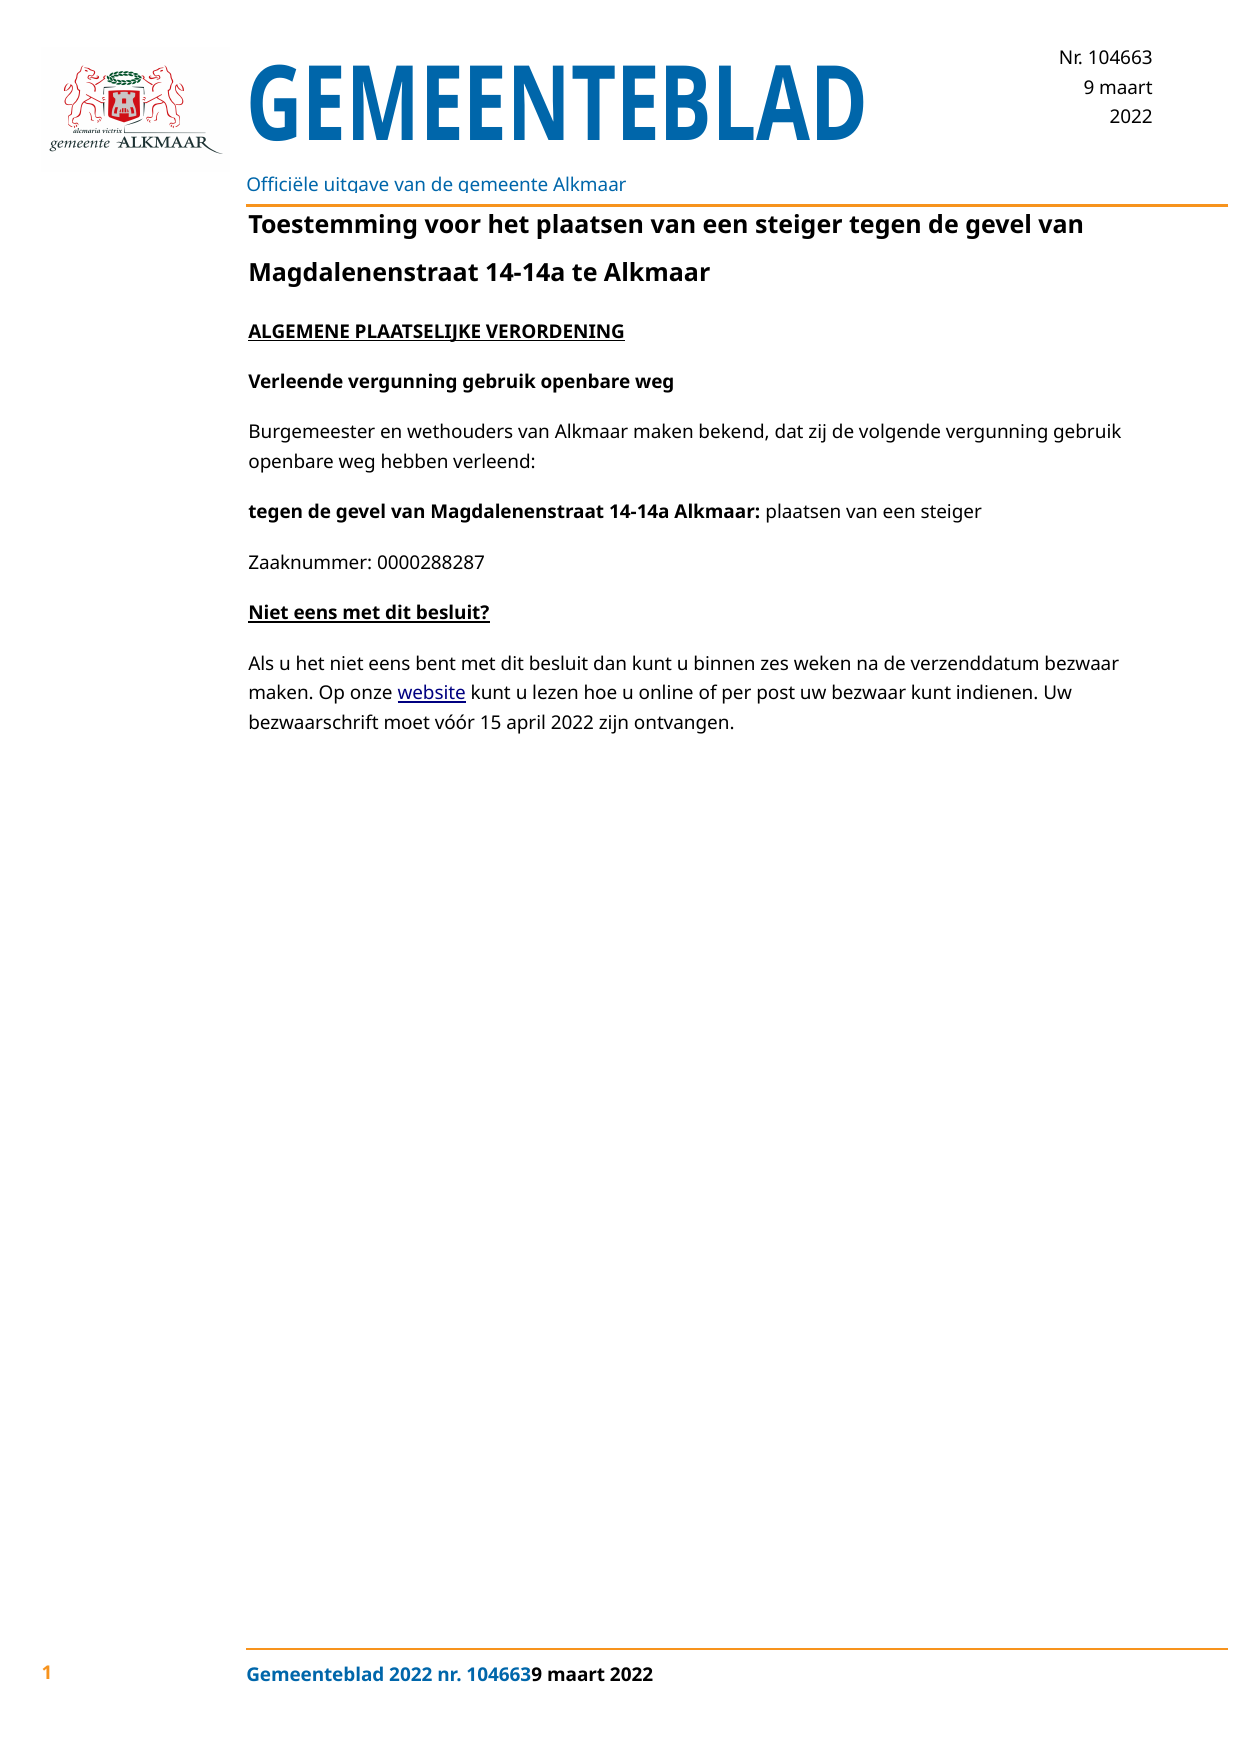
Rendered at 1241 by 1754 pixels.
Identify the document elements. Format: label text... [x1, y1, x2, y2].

text Niet eens met dit besluit? [248, 599, 1152, 625]
text Als u het niet eens bent met dit besluit dan kunt u binnen zes weken na de verzenddatum bezwaar maken. Op onze website kunt u lezen hoe u online of per post uw bezwaar kunt indienen. Uw bezwaarschrift moet vóór 15 april 2022 zijn ontvangen. [248, 650, 1152, 735]
text Zaaknummer: 0000288287 [248, 549, 1152, 575]
text ALGEMENE PLAATSELIJKE VERORDENING [248, 318, 1152, 344]
text Burgemeester en wethouders van Alkmaar maken bekend, dat zij de volgende vergunning gebruik openbare weg hebben verleend: [248, 419, 1152, 474]
text tegen de gevel van Magdalenenstraat 14-14a Alkmaar: plaatsen van een steiger [248, 499, 1152, 524]
text Verleende vergunning gebruik openbare weg [248, 368, 1152, 394]
text Toestemming voor het plaatsen van een steiger tegen de gevel van Magdalenenstraat 14-14a te Alkmaar [248, 207, 1152, 288]
picture [41, 47, 231, 172]
